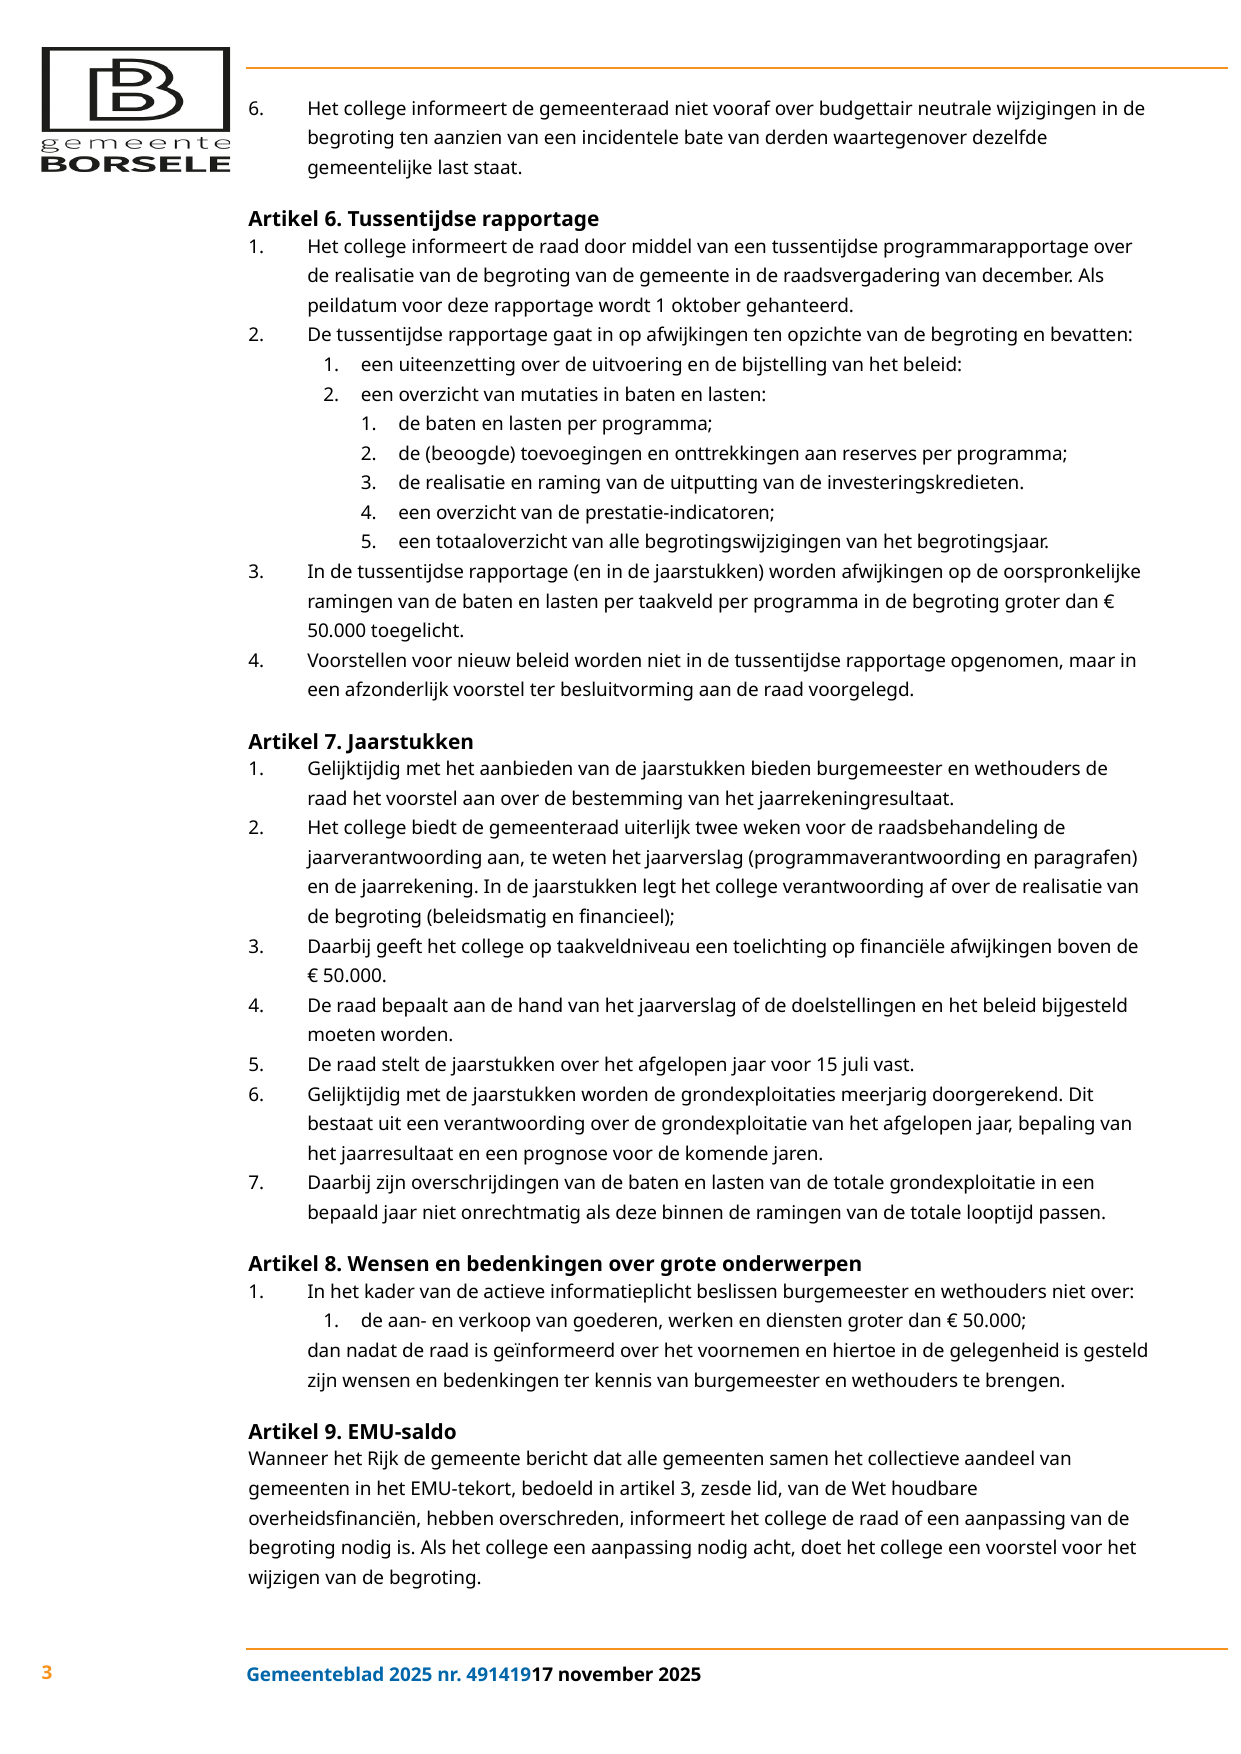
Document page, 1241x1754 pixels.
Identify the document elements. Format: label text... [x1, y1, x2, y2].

list een uiteenzetting over de uitvoering en de bijstelling van het beleid: [323, 351, 1152, 377]
text Artikel 7. Jaarstukken [248, 727, 1152, 755]
list Daarbij zijn overschrijdingen van de baten en lasten van de totale grondexploitatie in een bepaald jaar niet onrechtmatig als deze binnen de ramingen van de totale looptijd passen. [248, 1169, 1152, 1225]
text Artikel 6. Tussentijdse rapportage [248, 204, 1152, 233]
list de aan- en verkoop van goederen, werken en diensten groter dan € 50.000; [323, 1308, 1152, 1333]
list De tussentijdse rapportage gaat in op afwijkingen ten opzichte van de begroting en bevatten: [248, 322, 1152, 347]
list In de tussentijdse rapportage (en in de jaarstukken) worden afwijkingen op de oorspronkelijke ramingen van de baten en lasten per taakveld per programma in de begroting groter dan € 50.000 toegelicht. [248, 558, 1152, 643]
list een totaaloverzicht van alle begrotingswijzigingen van het begrotingsjaar. [361, 529, 1152, 554]
list In het kader van de actieve informatieplicht beslissen burgemeester en wethouders niet over: [248, 1278, 1152, 1304]
text Artikel 9. EMU-saldo [248, 1417, 1152, 1446]
picture [41, 47, 231, 172]
list De raad bepaalt aan de hand van het jaarverslag of de doelstellingen en het beleid bijgesteld moeten worden. [248, 992, 1152, 1047]
text Wanneer het Rijk de gemeente bericht dat alle gemeenten samen het collectieve aandeel van gemeenten in het EMU-tekort, bedoeld in artikel 3, zesde lid, van de Wet houdbare overheidsfinanciën, hebben overschreden, informeert het college de raad of een aanpassing van de begroting nodig is. Als het college een aanpassing nodig acht, doet het college een voorstel voor het wijzigen van de begroting. [248, 1446, 1152, 1590]
list De raad stelt de jaarstukken over het afgelopen jaar voor 15 juli vast. [248, 1051, 1152, 1077]
list een overzicht van mutaties in baten en lasten: [323, 381, 1152, 406]
list dan nadat de raad is geïnformeerd over het voornemen en hiertoe in de gelegenheid is gesteld zijn wensen en bedenkingen ter kennis van burgemeester en wethouders te brengen. [248, 1337, 1152, 1392]
text Artikel 8. Wensen en bedenkingen over grote onderwerpen [248, 1249, 1152, 1278]
list een overzicht van de prestatie-indicatoren; [361, 499, 1152, 525]
list Het college biedt de gemeenteraad uiterlijk twee weken voor de raadsbehandeling de jaarverantwoording aan, te weten het jaarverslag (programmaverantwoording en paragrafen) en de jaarrekening. In de jaarstukken legt het college verantwoording af over de realisatie van de begroting (beleidsmatig en financieel); [248, 814, 1152, 929]
list Daarbij geeft het college op taakveldniveau een toelichting op financiële afwijkingen boven de € 50.000. [248, 933, 1152, 988]
list Het college informeert de raad door middel van een tussentijdse programmarapportage over de realisatie van de begroting van de gemeente in de raadsvergadering van december. Als peildatum voor deze rapportage wordt 1 oktober gehanteerd. [248, 233, 1152, 318]
list de (beoogde) toevoegingen en onttrekkingen aan reserves per programma; [361, 440, 1152, 466]
list de realisatie en raming van de uitputting van de investeringskredieten. [361, 469, 1152, 495]
list de baten en lasten per programma; [361, 410, 1152, 436]
list Voorstellen voor nieuw beleid worden niet in de tussentijdse rapportage opgenomen, maar in een afzonderlijk voorstel ter besluitvorming aan de raad voorgelegd. [248, 647, 1152, 702]
list Gelijktijdig met het aanbieden van de jaarstukken bieden burgemeester en wethouders de raad het voorstel aan over de bestemming van het jaarrekeningresultaat. [248, 755, 1152, 811]
list Het college informeert de gemeenteraad niet vooraf over budgettair neutrale wijzigingen in de begroting ten aanzien van een incidentele bate van derden waartegenover dezelfde gemeentelijke last staat. [248, 95, 1152, 180]
list Gelijktijdig met de jaarstukken worden de grondexploitaties meerjarig doorgerekend. Dit bestaat uit een verantwoording over de grondexploitatie van het afgelopen jaar, bepaling van het jaarresultaat en een prognose voor de komende jaren. [248, 1081, 1152, 1166]
